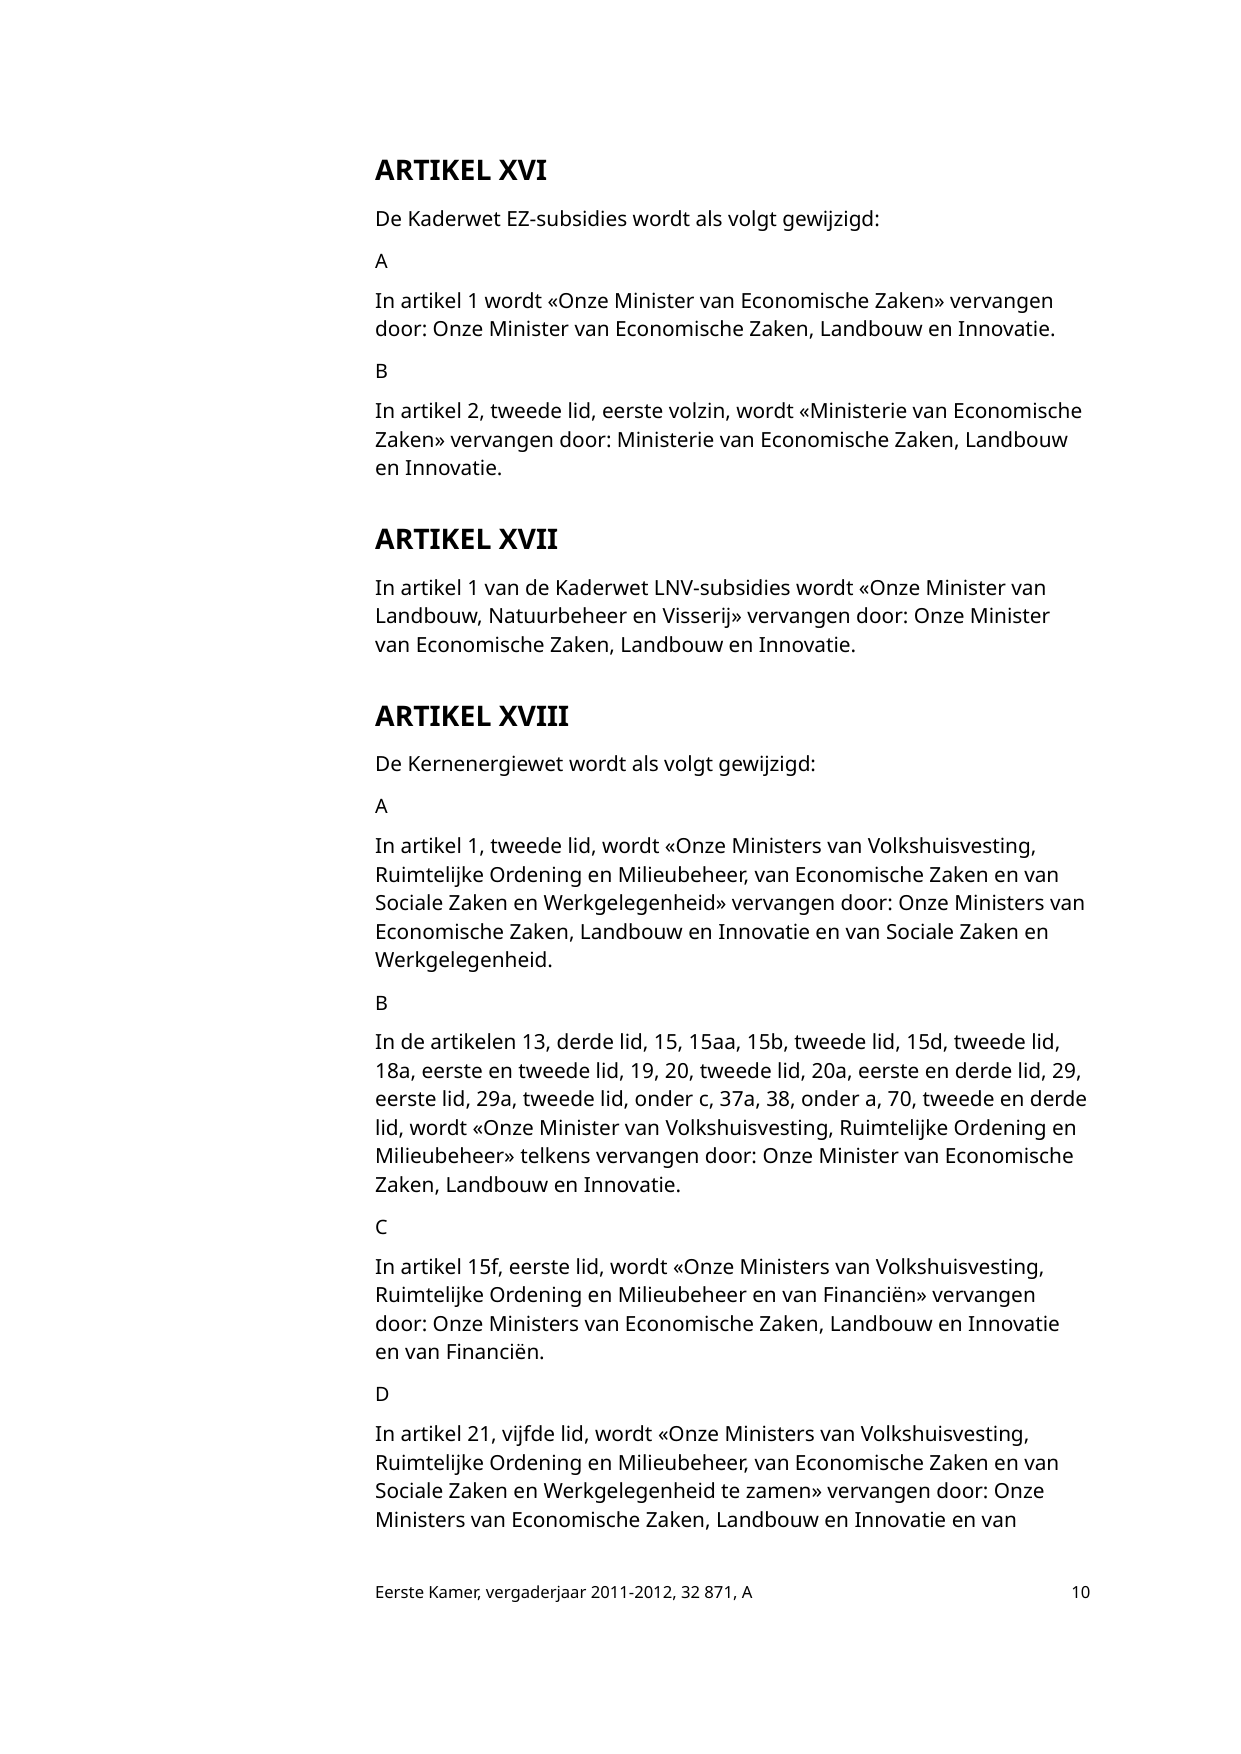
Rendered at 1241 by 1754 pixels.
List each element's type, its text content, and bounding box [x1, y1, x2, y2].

text In de artikelen 13, derde lid, 15, 15aa, 15b, tweede lid, 15d, tweede lid, 18a, eerste en tweede lid, 19, 20, tweede lid, 20a, eerste en derde lid, 29, eerste lid, 29a, tweede lid, onder c, 37a, 38, onder a, 70, tweede en derde lid, wordt «Onze Minister van Volkshuisvesting, Ruimtelijke Ordening en Milieubeheer» telkens vervangen door: Onze Minister van Economische Zaken, Landbouw en Innovatie. [375, 1027, 1090, 1198]
text In artikel 1, tweede lid, wordt «Onze Ministers van Volkshuisvesting, Ruimtelijke Ordening en Milieubeheer, van Economische Zaken en van Sociale Zaken en Werkgelegenheid» vervangen door: Onze Ministers van Economische Zaken, Landbouw en Innovatie en van Sociale Zaken en Werkgelegenheid. [375, 832, 1090, 974]
text C [375, 1213, 1090, 1240]
text De Kernenergiewet wordt als volgt gewijzigd: [375, 749, 1090, 778]
text In artikel 1 wordt «Onze Minister van Economische Zaken» vervangen door: Onze Minister van Economische Zaken, Landbouw en Innovatie. [375, 286, 1090, 343]
subtitle ARTIKEL XVIII [375, 696, 1090, 734]
subtitle ARTIKEL XVII [375, 519, 1090, 558]
text B [375, 358, 1090, 385]
text In artikel 1 van de Kaderwet LNV-subsidies wordt «Onze Minister van Landbouw, Natuurbeheer en Visserij» vervangen door: Onze Minister van Economische Zaken, Landbouw en Innovatie. [375, 573, 1090, 658]
text A [375, 247, 1090, 274]
text D [375, 1381, 1090, 1408]
text B [375, 989, 1090, 1016]
text In artikel 2, tweede lid, eerste volzin, wordt «Ministerie van Economische Zaken» vervangen door: Ministerie van Economische Zaken, Landbouw en Innovatie. [375, 396, 1090, 482]
text In artikel 15f, eerste lid, wordt «Onze Ministers van Volkshuisvesting, Ruimtelijke Ordening en Milieubeheer en van Financiën» vervangen door: Onze Ministers van Economische Zaken, Landbouw en Innovatie en van Financiën. [375, 1252, 1090, 1366]
text De Kaderwet EZ-subsidies wordt als volgt gewijzigd: [375, 204, 1090, 232]
text In artikel 21, vijfde lid, wordt «Onze Ministers van Volkshuisvesting, Ruimtelijke Ordening en Milieubeheer, van Economische Zaken en van Sociale Zaken en Werkgelegenheid te zamen» vervangen door: Onze Ministers van Economische Zaken, Landbouw en Innovatie en van [375, 1419, 1090, 1533]
subtitle ARTIKEL XVI [375, 150, 1090, 189]
text A [375, 793, 1090, 820]
